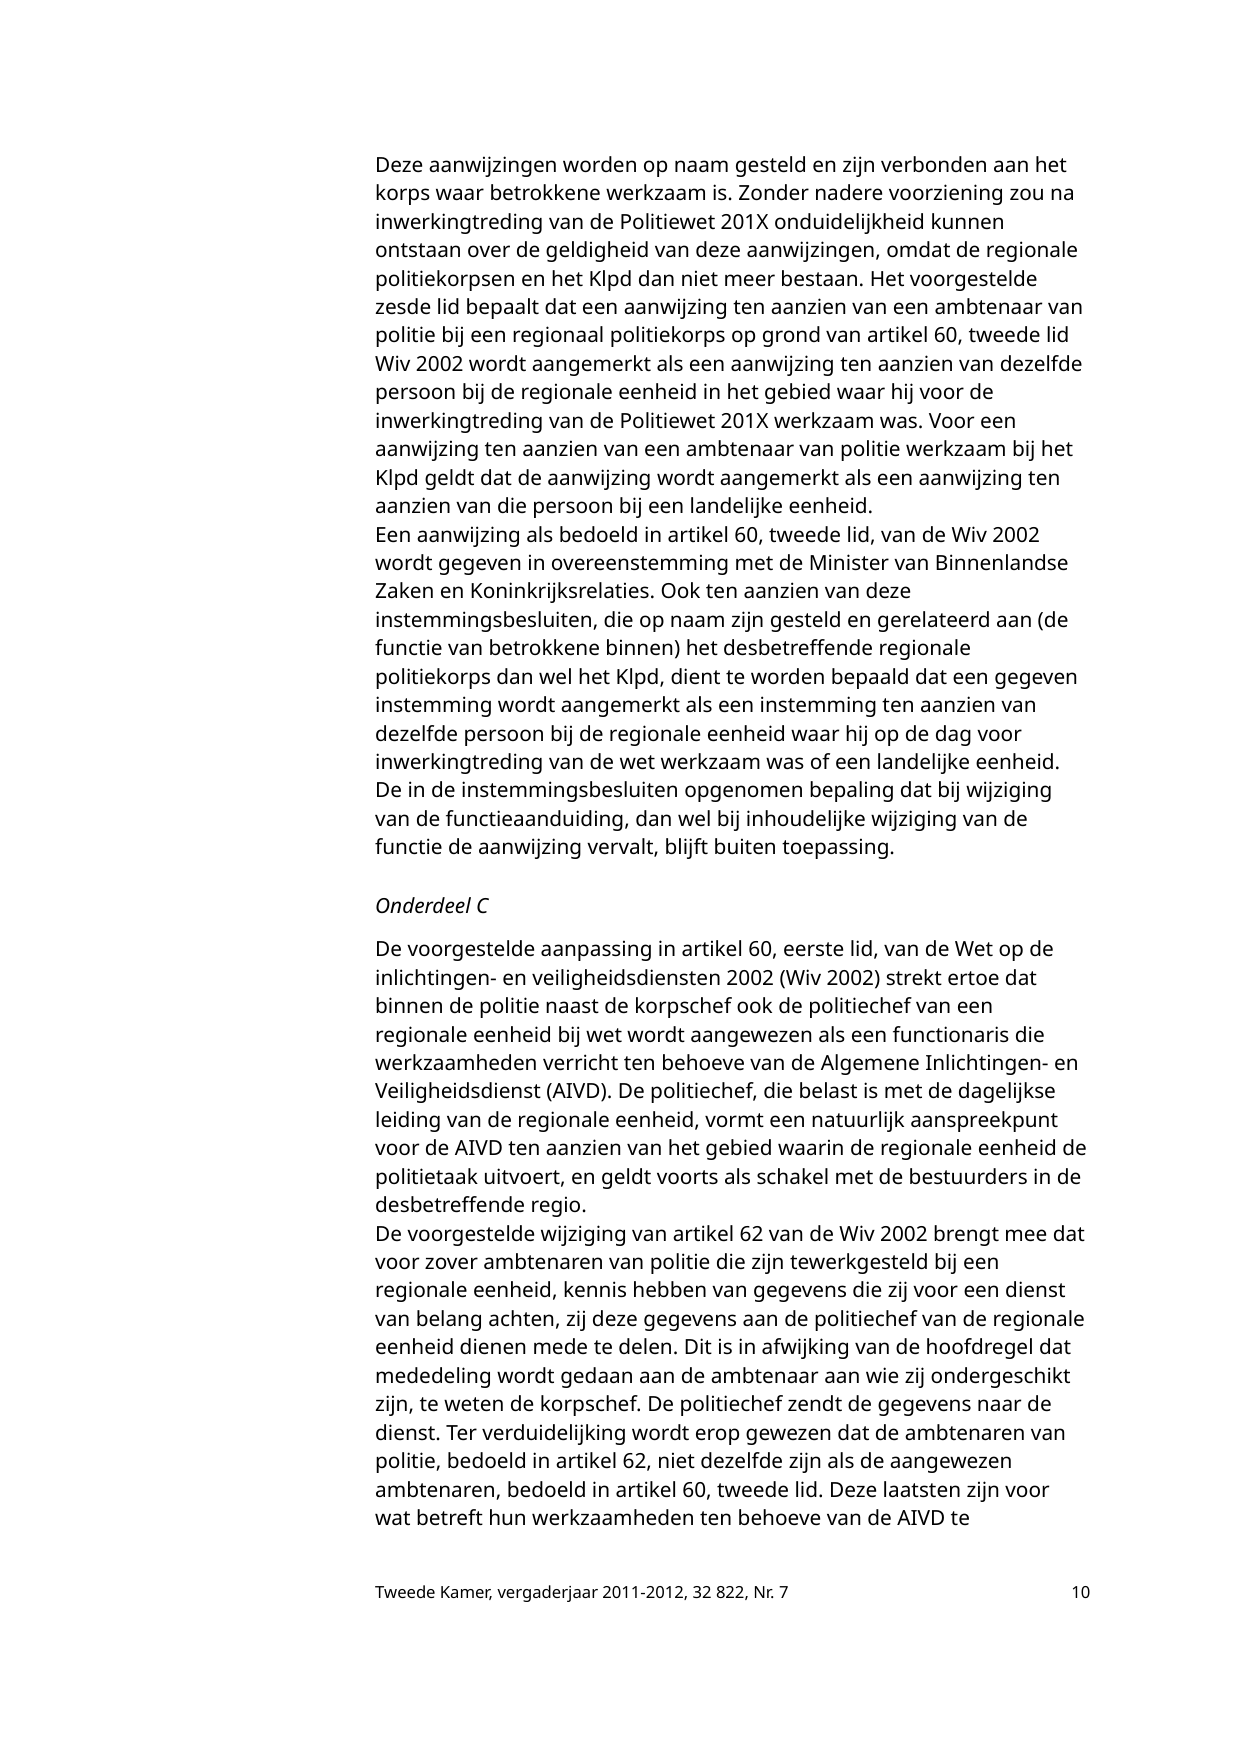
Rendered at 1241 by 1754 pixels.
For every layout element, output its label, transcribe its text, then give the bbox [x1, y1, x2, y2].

text Onderdeel C [375, 891, 1090, 919]
text De voorgestelde wijziging van artikel 62 van de Wiv 2002 brengt mee dat voor zover ambtenaren van politie die zijn tewerkgesteld bij een regionale eenheid, kennis hebben van gegevens die zij voor een dienst van belang achten, zij deze gegevens aan de politiechef van de regionale eenheid dienen mede te delen. Dit is in afwijking van de hoofdregel dat mededeling wordt gedaan aan de ambtenaar aan wie zij ondergeschikt zijn, te weten de korpschef. De politiechef zendt de gegevens naar de dienst. Ter verduidelijking wordt erop gewezen dat de ambtenaren van politie, bedoeld in artikel 62, niet dezelfde zijn als de aangewezen ambtenaren, bedoeld in artikel 60, tweede lid. Deze laatsten zijn voor wat betreft hun werkzaamheden ten behoeve van de AIVD te [375, 1219, 1090, 1532]
text Deze aanwijzingen worden op naam gesteld en zijn verbonden aan het korps waar betrokkene werkzaam is. Zonder nadere voorziening zou na inwerkingtreding van de Politiewet 201X onduidelijkheid kunnen ontstaan over de geldigheid van deze aanwijzingen, omdat de regionale politiekorpsen en het Klpd dan niet meer bestaan. Het voorgestelde zesde lid bepaalt dat een aanwijzing ten aanzien van een ambtenaar van politie bij een regionaal politiekorps op grond van artikel 60, tweede lid Wiv 2002 wordt aangemerkt als een aanwijzing ten aanzien van dezelfde persoon bij de regionale eenheid in het gebied waar hij voor de inwerkingtreding van de Politiewet 201X werkzaam was. Voor een aanwijzing ten aanzien van een ambtenaar van politie werkzaam bij het Klpd geldt dat de aanwijzing wordt aangemerkt als een aanwijzing ten aanzien van die persoon bij een landelijke eenheid. [375, 150, 1090, 520]
text De voorgestelde aanpassing in artikel 60, eerste lid, van de Wet op de inlichtingen- en veiligheidsdiensten 2002 (Wiv 2002) strekt ertoe dat binnen de politie naast de korpschef ook de politiechef van een regionale eenheid bij wet wordt aangewezen als een functionaris die werkzaamheden verricht ten behoeve van de Algemene Inlichtingen- en Veiligheidsdienst (AIVD). De politiechef, die belast is met de dagelijkse leiding van de regionale eenheid, vormt een natuurlijk aanspreekpunt voor de AIVD ten aanzien van het gebied waarin de regionale eenheid de politietaak uitvoert, en geldt voorts als schakel met de bestuurders in de desbetreffende regio. [375, 934, 1090, 1219]
text Een aanwijzing als bedoeld in artikel 60, tweede lid, van de Wiv 2002 wordt gegeven in overeenstemming met de Minister van Binnenlandse Zaken en Koninkrijksrelaties. Ook ten aanzien van deze instemmingsbesluiten, die op naam zijn gesteld en gerelateerd aan (de functie van betrokkene binnen) het desbetreffende regionale politiekorps dan wel het Klpd, dient te worden bepaald dat een gegeven instemming wordt aangemerkt als een instemming ten aanzien van dezelfde persoon bij de regionale eenheid waar hij op de dag voor inwerkingtreding van de wet werkzaam was of een landelijke eenheid. De in de instemmingsbesluiten opgenomen bepaling dat bij wijziging van de functieaanduiding, dan wel bij inhoudelijke wijziging van de functie de aanwijzing vervalt, blijft buiten toepassing. [375, 520, 1090, 861]
